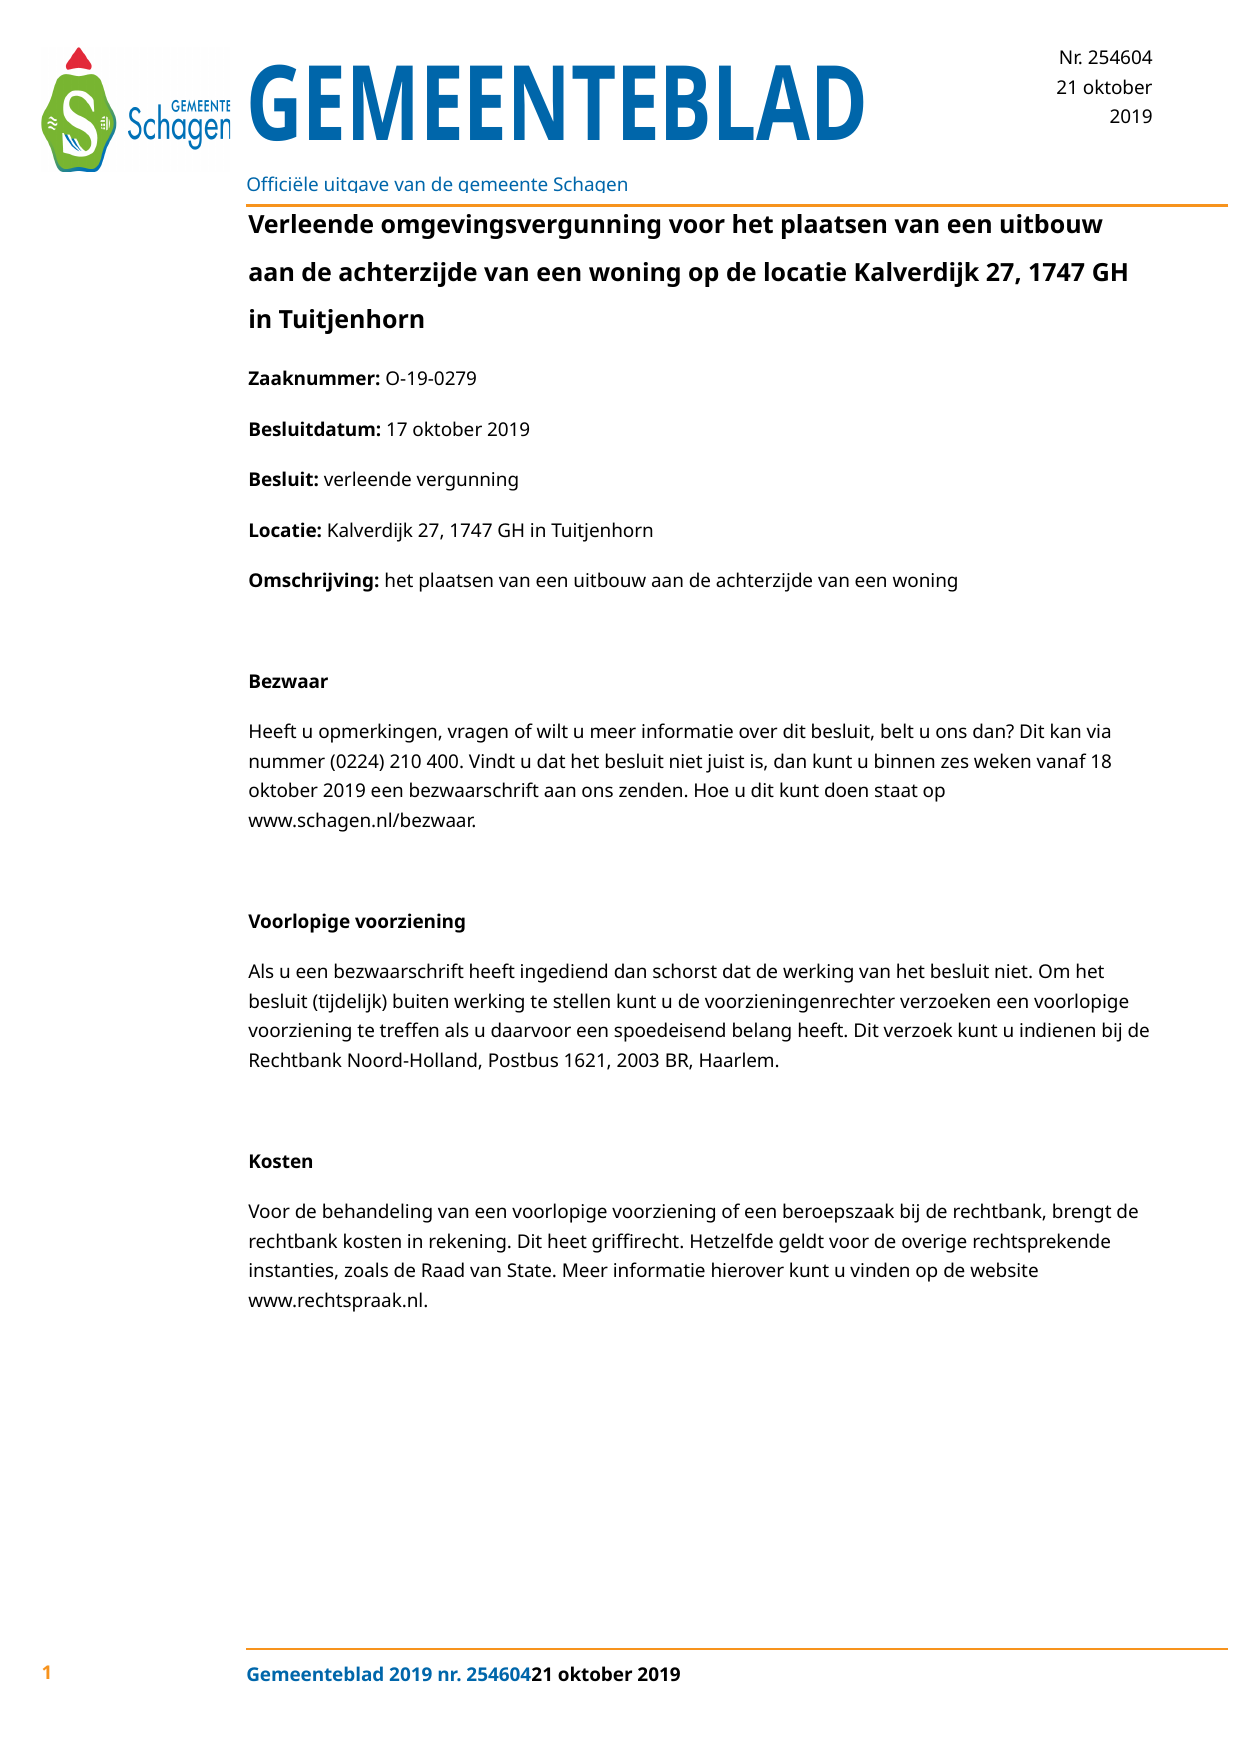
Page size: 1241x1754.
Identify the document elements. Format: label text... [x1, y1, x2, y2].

text Verleende omgevingsvergunning voor het plaatsen van een uitbouw aan de achterzijde van een woning op de locatie Kalverdijk 27, 1747 GH in Tuitjenhorn [248, 207, 1152, 336]
text Besluit: verleende vergunning [248, 466, 1152, 492]
text Bezwaar [248, 668, 1152, 694]
text Als u een bezwaarschrift heeft ingediend dan schorst dat de werking van het besluit niet. Om het besluit (tijdelijk) buiten werking te stellen kunt u de voorzieningenrechter verzoeken een voorlopige voorziening te treffen als u daarvoor een spoedeisend belang heeft. Dit verzoek kunt u indienen bij de Rechtbank Noord-Holland, Postbus 1621, 2003 BR, Haarlem. [248, 958, 1152, 1073]
text Kosten [248, 1148, 1152, 1174]
text Besluitdatum: 17 oktober 2019 [248, 416, 1152, 442]
text Voorlopige voorziening [248, 908, 1152, 934]
text Voor de behandeling van een voorlopige voorziening of een beroepszaak bij de rechtbank, brengt de rechtbank kosten in rekening. Dit heet griffirecht. Hetzelfde geldt voor de overige rechtsprekende instanties, zoals de Raad van State. Meer informatie hierover kunt u vinden op de website www.rechtspraak.nl. [248, 1198, 1152, 1313]
picture [41, 47, 231, 172]
text Heeft u opmerkingen, vragen of wilt u meer informatie over dit besluit, belt u ons dan? Dit kan via nummer (0224) 210 400. Vindt u dat het besluit niet juist is, dan kunt u binnen zes weken vanaf 18 oktober 2019 een bezwaarschrift aan ons zenden. Hoe u dit kunt doen staat op www.schagen.nl/bezwaar. [248, 718, 1152, 833]
text Zaaknummer: O-19-0279 [248, 366, 1152, 391]
text Omschrijving: het plaatsen van een uitbouw aan de achterzijde van een woning [248, 567, 1152, 593]
text Locatie: Kalverdijk 27, 1747 GH in Tuitjenhorn [248, 517, 1152, 542]
